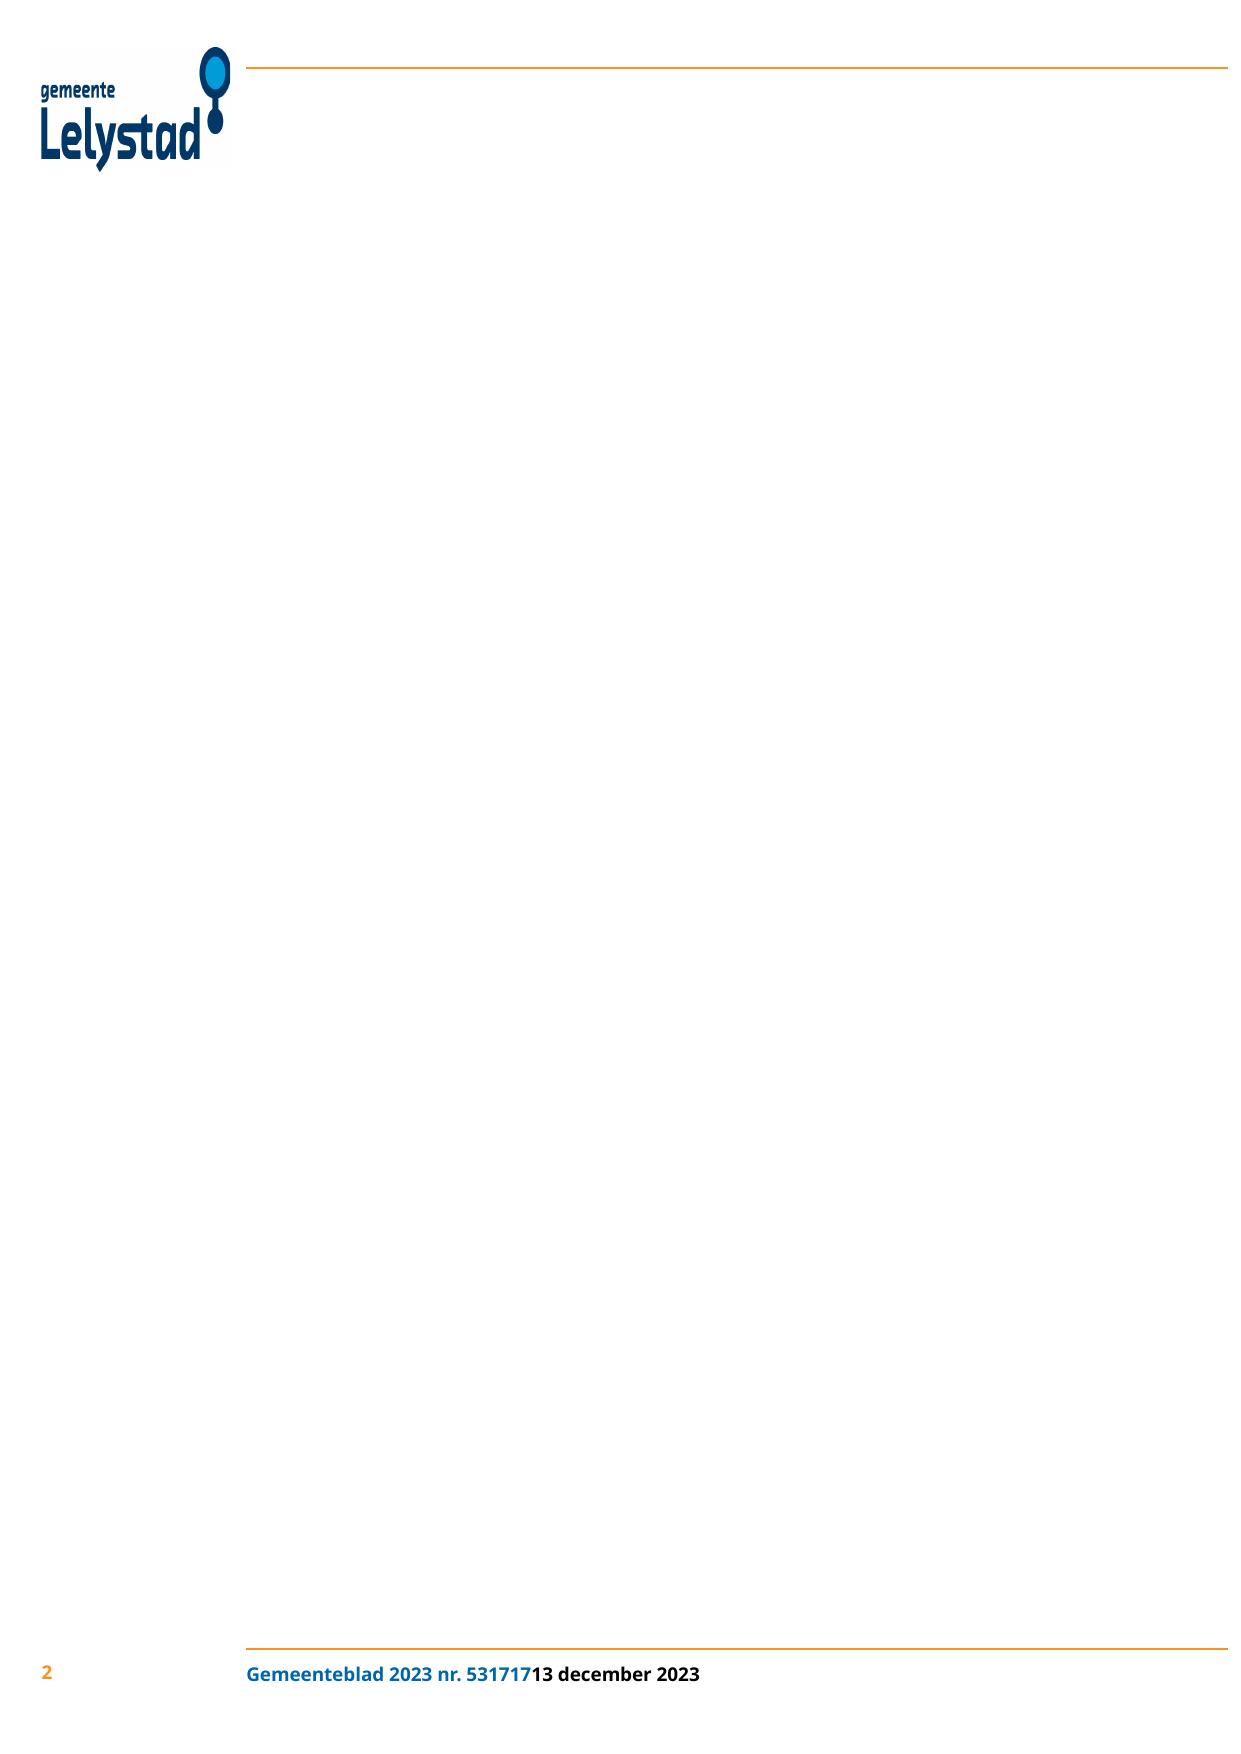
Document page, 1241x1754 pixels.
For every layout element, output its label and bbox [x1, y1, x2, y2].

picture [41, 47, 231, 172]
